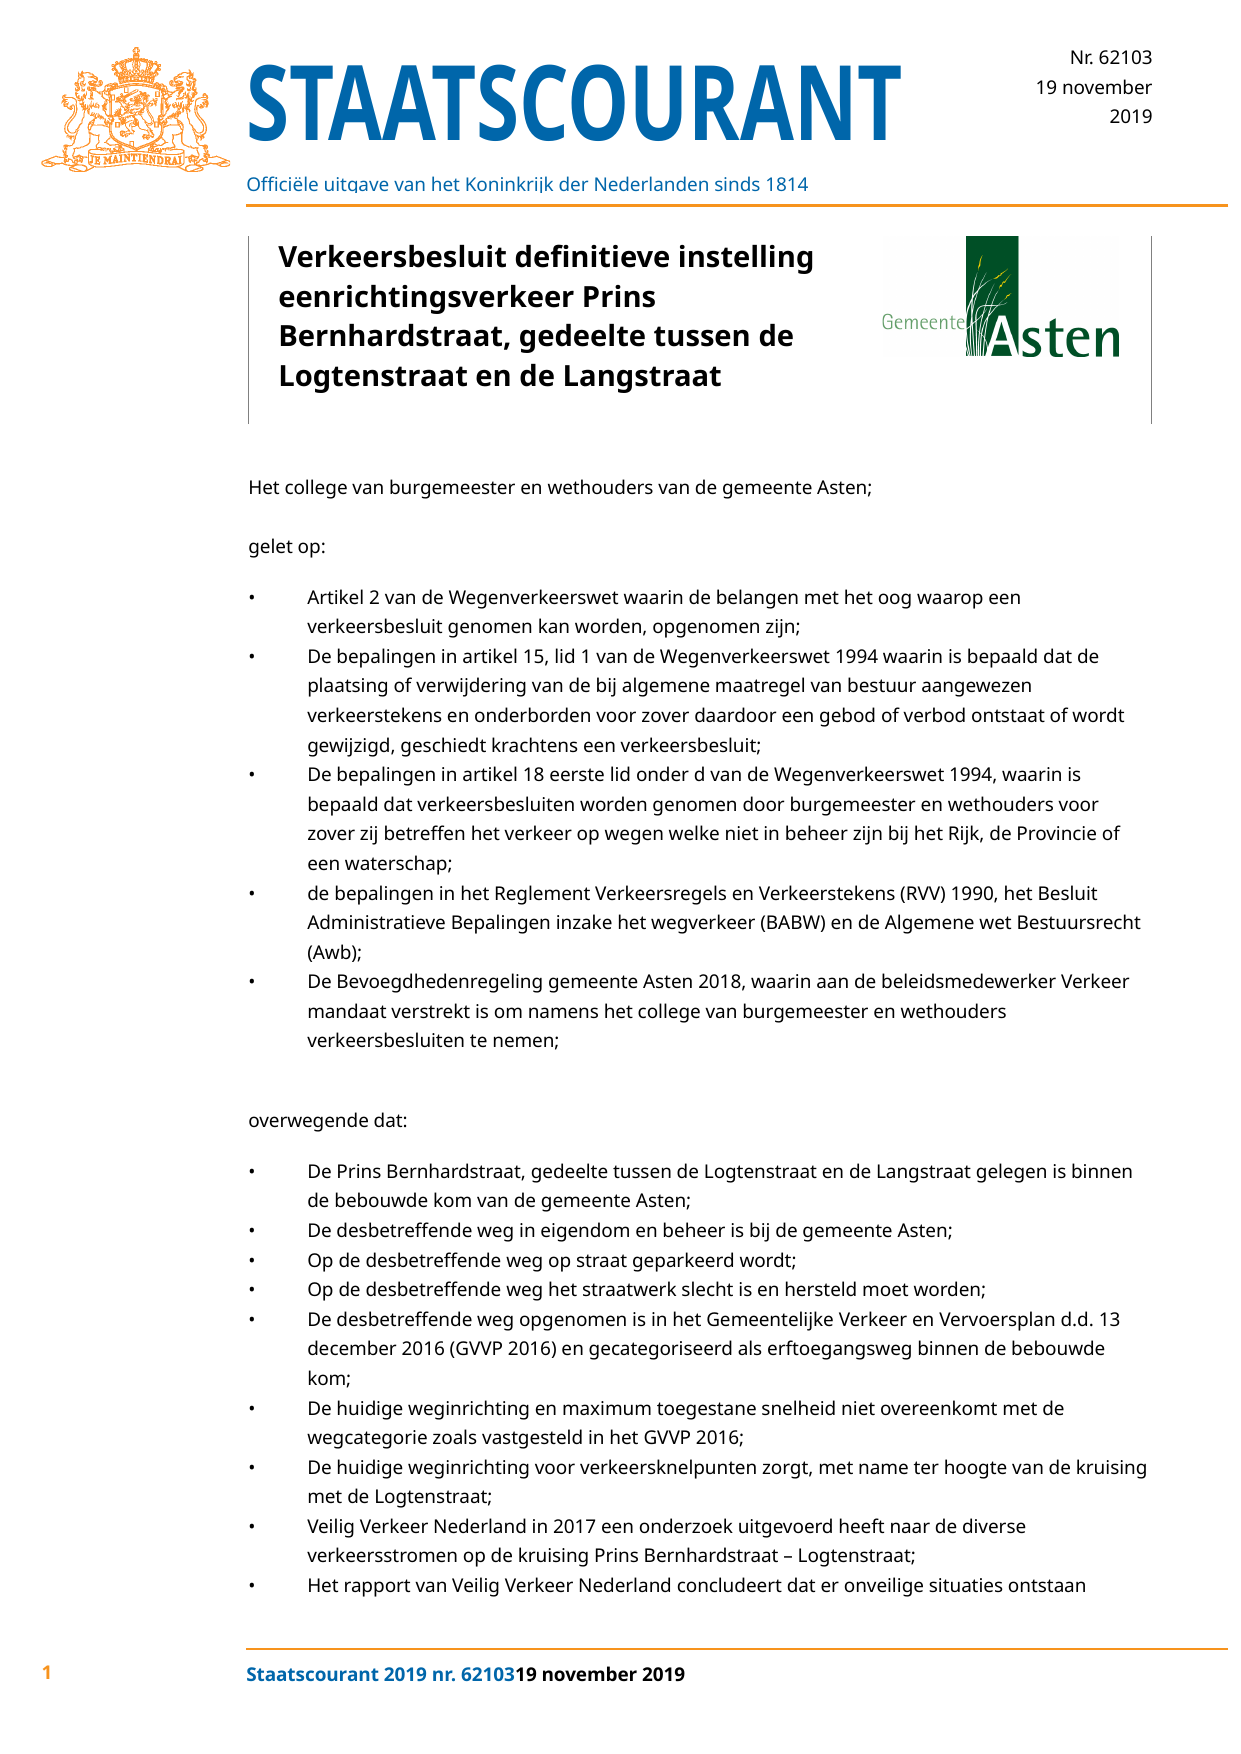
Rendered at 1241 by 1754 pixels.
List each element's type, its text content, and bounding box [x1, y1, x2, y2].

list De Prins Bernhardstraat, gedeelte tussen de Logtenstraat en de Langstraat gelegen is binnen de bebouwde kom van de gemeente Asten; [248, 1158, 1152, 1213]
list de bepalingen in het Reglement Verkeersregels en Verkeerstekens (RVV) 1990, het Besluit Administratieve Bepalingen inzake het wegverkeer (BABW) en de Algemene wet Bestuursrecht (Awb); [248, 880, 1152, 965]
list De huidige weginrichting voor verkeersknelpunten zorgt, met name ter hoogte van de kruising met de Logtenstraat; [248, 1454, 1152, 1509]
text gelet op: [248, 533, 1152, 559]
list Artikel 2 van de Wegenverkeerswet waarin de belangen met het oog waarop een verkeersbesluit genomen kan worden, opgenomen zijn; [248, 584, 1152, 639]
list De desbetreffende weg opgenomen is in het Gemeentelijke Verkeer en Vervoersplan d.d. 13 december 2016 (GVVP 2016) en gecategoriseerd als erftoegangsweg binnen de bebouwde kom; [248, 1306, 1152, 1391]
list De bepalingen in artikel 15, lid 1 van de Wegenverkeerswet 1994 waarin is bepaald dat de plaatsing of verwijdering van de bij algemene maatregel van bestuur aangewezen verkeerstekens en onderborden voor zover daardoor een gebod of verbod ontstaat of wordt gewijzigd, geschiedt krachtens een verkeersbesluit; [248, 643, 1152, 758]
list Veilig Verkeer Nederland in 2017 een onderzoek uitgevoerd heeft naar de diverse verkeersstromen op de kruising Prins Bernhardstraat – Logtenstraat; [248, 1513, 1152, 1568]
list Op de desbetreffende weg het straatwerk slecht is en hersteld moet worden; [248, 1276, 1152, 1302]
picture [882, 236, 1119, 357]
picture [41, 47, 231, 172]
list Op de desbetreffende weg op straat geparkeerd wordt; [248, 1247, 1152, 1273]
list De bepalingen in artikel 18 eerste lid onder d van de Wegenverkeerswet 1994, waarin is bepaald dat verkeersbesluiten worden genomen door burgemeester en wethouders voor zover zij betreffen het verkeer op wegen welke niet in beheer zijn bij het Rijk, de Provincie of een waterschap; [248, 761, 1152, 876]
list De desbetreffende weg in eigendom en beheer is bij de gemeente Asten; [248, 1217, 1152, 1243]
text Het college van burgemeester en wethouders van de gemeente Asten; [248, 474, 1152, 500]
list De huidige weginrichting en maximum toegestane snelheid niet overeenkomt met de wegcategorie zoals vastgesteld in het GVVP 2016; [248, 1395, 1152, 1450]
list Het rapport van Veilig Verkeer Nederland concludeert dat er onveilige situaties ontstaan [248, 1572, 1152, 1598]
text overwegende dat: [248, 1108, 1152, 1133]
table_header Verkeersbesluit definitieve instelling eenrichtingsverkeer Prins Bernhardstraat, gedeelte tussen de Logtenstraat en de Langstraat [249, 236, 850, 424]
table_header [850, 236, 1151, 424]
list De Bevoegdhedenregeling gemeente Asten 2018, waarin aan de beleidsmedewerker Verkeer mandaat verstrekt is om namens het college van burgemeester en wethouders verkeersbesluiten te nemen; [248, 968, 1152, 1053]
